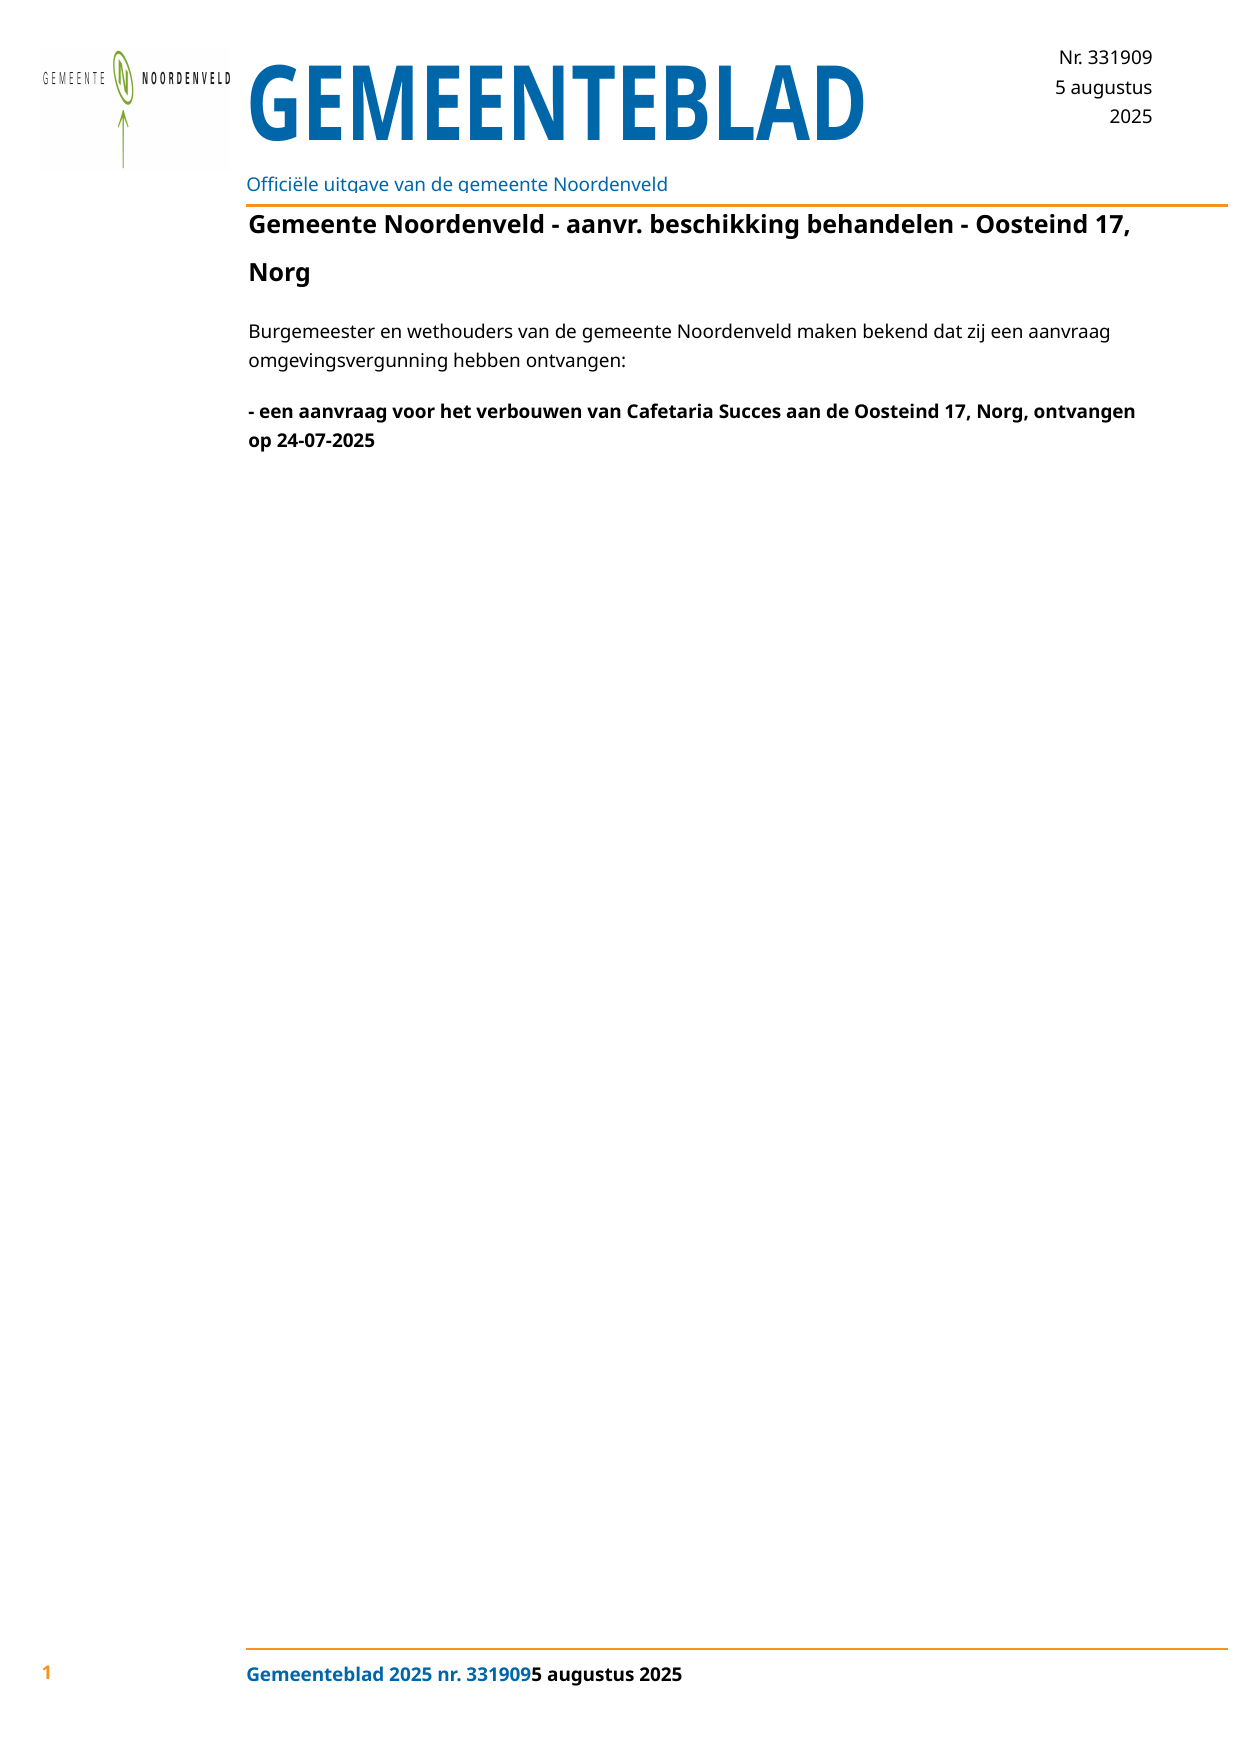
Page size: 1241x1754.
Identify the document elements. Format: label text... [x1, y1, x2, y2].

picture [41, 47, 231, 172]
text Gemeente Noordenveld - aanvr. beschikking behandelen - Oosteind 17, Norg [248, 207, 1152, 288]
text Burgemeester en wethouders van de gemeente Noordenveld maken bekend dat zij een aanvraag omgevingsvergunning hebben ontvangen: [248, 318, 1152, 373]
text - een aanvraag voor het verbouwen van Cafetaria Succes aan de Oosteind 17, Norg, ontvangen op 24-07-2025 [248, 398, 1152, 453]
